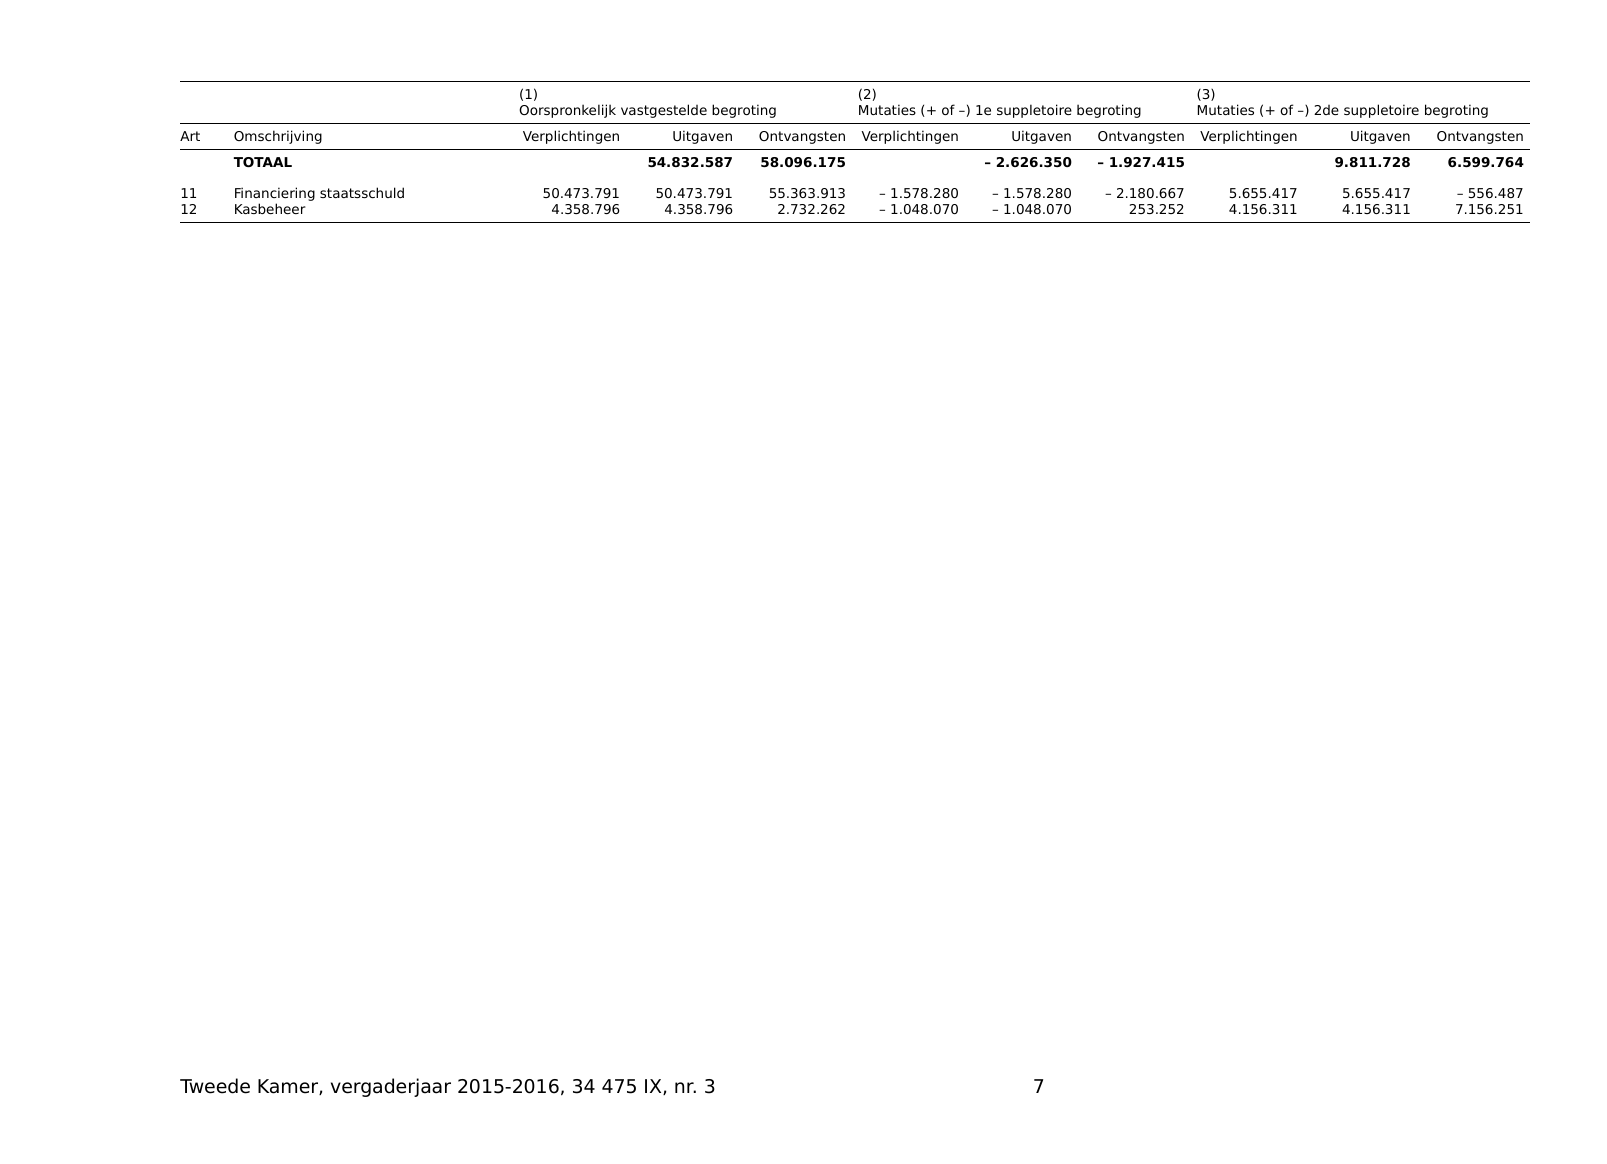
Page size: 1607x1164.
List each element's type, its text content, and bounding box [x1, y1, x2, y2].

table_cell 6.599.764 [1416, 150, 1529, 170]
table_cell 4.358.796 [626, 202, 739, 222]
table_cell [513, 170, 626, 186]
table_cell – 2.626.350 [965, 150, 1078, 170]
table_cell 4.156.311 [1191, 202, 1303, 222]
table_cell Uitgaven [965, 124, 1078, 149]
table_cell Uitgaven [626, 124, 739, 149]
table_cell 12 [180, 202, 228, 222]
table_cell Verplichtingen [1191, 124, 1303, 149]
table_cell [852, 170, 965, 186]
table_cell 253.252 [1078, 202, 1191, 222]
table_cell 50.473.791 [513, 186, 626, 202]
table_cell 9.811.728 [1304, 150, 1416, 170]
table_cell – 1.578.280 [965, 186, 1078, 202]
table_cell 2.732.262 [739, 202, 852, 222]
table_cell [1191, 170, 1303, 186]
table_cell 50.473.791 [626, 186, 739, 202]
table_cell Ontvangsten [1416, 124, 1529, 149]
table_cell 7.156.251 [1416, 202, 1529, 222]
table_header [180, 82, 228, 123]
table_cell – 2.180.667 [1078, 186, 1191, 202]
table_cell Verplichtingen [513, 124, 626, 149]
table_cell Omschrijving [228, 124, 513, 149]
table_header [228, 82, 513, 123]
table_cell – 1.048.070 [965, 202, 1078, 222]
table_header (1) Oorspronkelijk vastgestelde begroting [513, 82, 852, 123]
table_cell [739, 170, 852, 186]
table_cell – 1.927.415 [1078, 150, 1191, 170]
table_cell [513, 150, 626, 170]
table_cell 58.096.175 [739, 150, 852, 170]
table_cell [1304, 170, 1416, 186]
table_cell Verplichtingen [852, 124, 965, 149]
table_cell TOTAAL [228, 150, 513, 170]
table_cell [1191, 150, 1303, 170]
table_cell 11 [180, 186, 228, 202]
table_cell Uitgaven [1304, 124, 1416, 149]
table_cell [228, 170, 513, 186]
table_cell – 1.578.280 [852, 186, 965, 202]
table_cell Art [180, 124, 228, 149]
table_cell 5.655.417 [1304, 186, 1416, 202]
table_cell Ontvangsten [1078, 124, 1191, 149]
table_cell [626, 170, 739, 186]
table_cell [1078, 170, 1191, 186]
table_cell Ontvangsten [739, 124, 852, 149]
table_cell 4.358.796 [513, 202, 626, 222]
table_cell [1416, 170, 1529, 186]
table_header (3) Mutaties (+ of –) 2de suppletoire begroting [1191, 82, 1529, 123]
table_cell – 1.048.070 [852, 202, 965, 222]
table_cell Kasbeheer [228, 202, 513, 222]
table_header (2) Mutaties (+ of –) 1e suppletoire begroting [852, 82, 1191, 123]
table_cell [965, 170, 1078, 186]
table_cell – 556.487 [1416, 186, 1529, 202]
table_cell 54.832.587 [626, 150, 739, 170]
table_cell Financiering staatsschuld [228, 186, 513, 202]
table_cell [852, 150, 965, 170]
table_cell [180, 150, 228, 170]
table_cell [180, 170, 228, 186]
table_cell 4.156.311 [1304, 202, 1416, 222]
table_cell 55.363.913 [739, 186, 852, 202]
table_cell 5.655.417 [1191, 186, 1303, 202]
